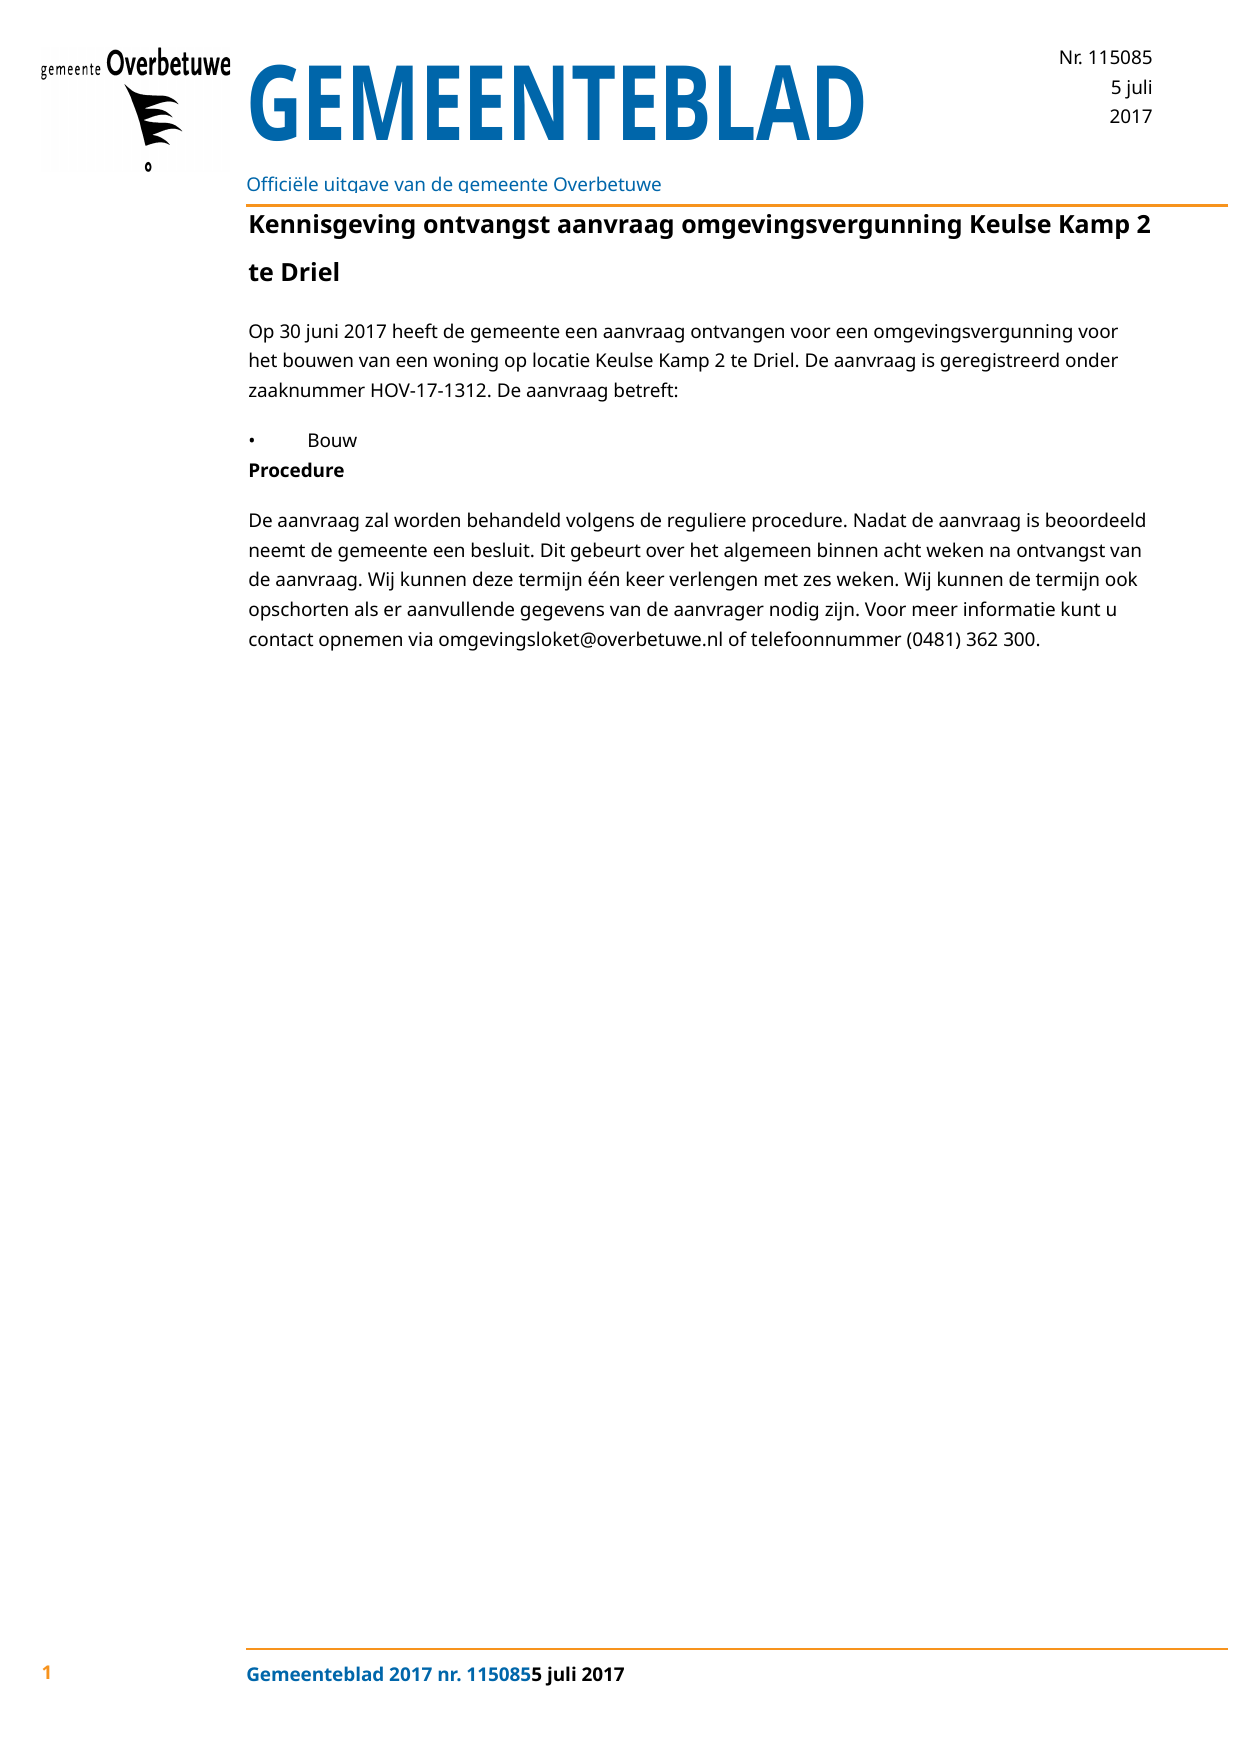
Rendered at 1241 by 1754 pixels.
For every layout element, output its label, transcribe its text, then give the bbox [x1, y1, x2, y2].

text Procedure [248, 457, 1152, 483]
list Bouw [248, 427, 1152, 453]
text De aanvraag zal worden behandeld volgens de reguliere procedure. Nadat de aanvraag is beoordeeld neemt de gemeente een besluit. Dit gebeurt over het algemeen binnen acht weken na ontvangst van de aanvraag. Wij kunnen deze termijn één keer verlengen met zes weken. Wij kunnen de termijn ook opschorten als er aanvullende gegevens van de aanvrager nodig zijn. Voor meer informatie kunt u contact opnemen via omgevingsloket@overbetuwe.nl of telefoonnummer (0481) 362 300. [248, 507, 1152, 652]
picture [41, 47, 231, 172]
text Op 30 juni 2017 heeft de gemeente een aanvraag ontvangen voor een omgevingsvergunning voor het bouwen van een woning op locatie Keulse Kamp 2 te Driel. De aanvraag is geregistreerd onder zaaknummer HOV-17-1312. De aanvraag betreft: [248, 318, 1152, 403]
text Kennisgeving ontvangst aanvraag omgevingsvergunning Keulse Kamp 2 te Driel [248, 207, 1152, 288]
